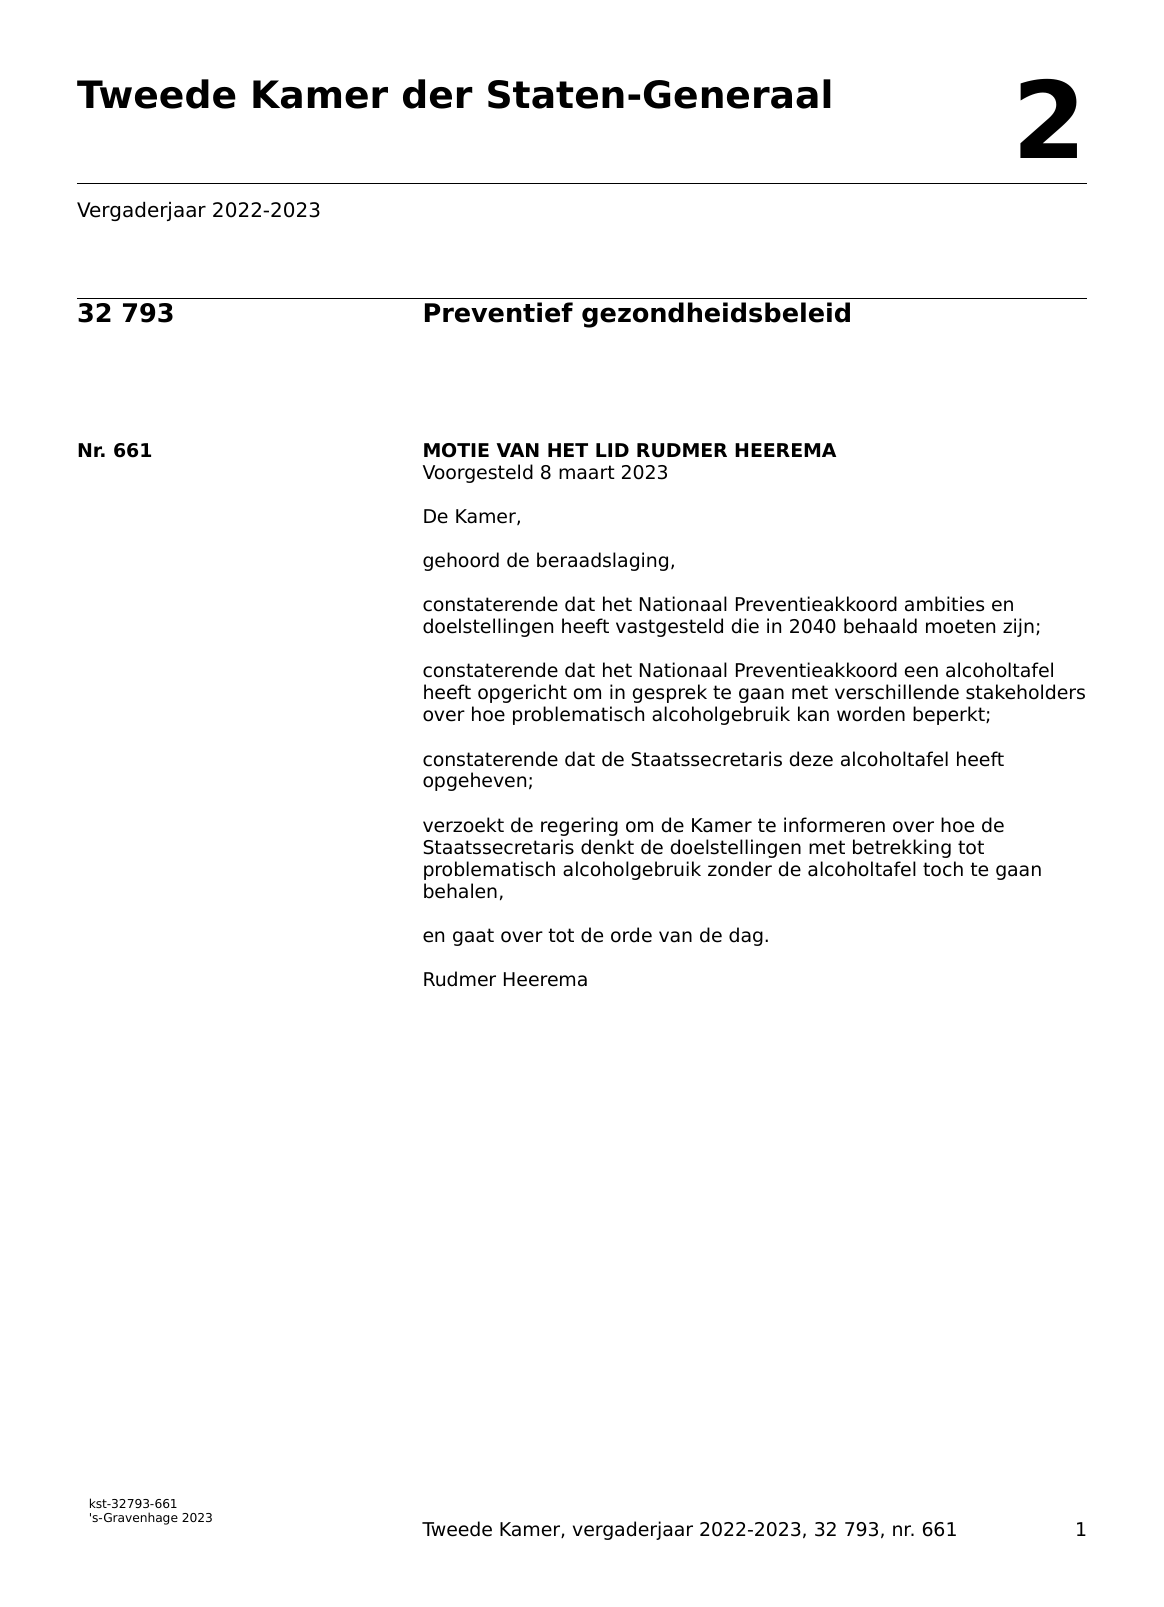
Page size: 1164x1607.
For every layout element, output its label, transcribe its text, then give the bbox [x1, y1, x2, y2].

text constaterende dat de Staatssecretaris deze alcoholtafel heeft opgeheven; [422, 748, 1087, 792]
text en gaat over tot de orde van de dag. [422, 925, 1087, 947]
text constaterende dat het Nationaal Preventieakkoord ambities en doelstellingen heeft vastgesteld die in 2040 behaald moeten zijn; [422, 594, 1087, 638]
text Voorgesteld 8 maart 2023 [422, 462, 1087, 484]
subtitle Nr. 661 MOTIE VAN HET LID RUDMER HEEREMA [77, 440, 1087, 462]
text Rudmer Heerema [422, 969, 1087, 991]
table_header 2 [886, 59, 1087, 183]
text constaterende dat het Nationaal Preventieakkoord een alcoholtafel heeft opgericht om in gesprek te gaan met verschillende stakeholders over hoe problematisch alcoholgebruik kan worden beperkt; [422, 660, 1087, 726]
text 's-Gravenhage 2023 [88, 1511, 323, 1525]
text De Kamer, [422, 506, 1087, 528]
text gehoord de beraadslaging, [422, 550, 1087, 572]
text verzoekt de regering om de Kamer te informeren over hoe de Staatssecretaris denkt de doelstellingen met betrekking tot problematisch alcoholgebruik zonder de alcoholtafel toch te gaan behalen, [422, 814, 1087, 902]
table_header Tweede Kamer der Staten-Generaal [77, 59, 886, 183]
subtitle 32 793 Preventief gezondheidsbeleid [77, 299, 1087, 329]
text kst-32793-661 [88, 1497, 323, 1511]
table_cell Vergaderjaar 2022-2023 [77, 184, 1087, 298]
